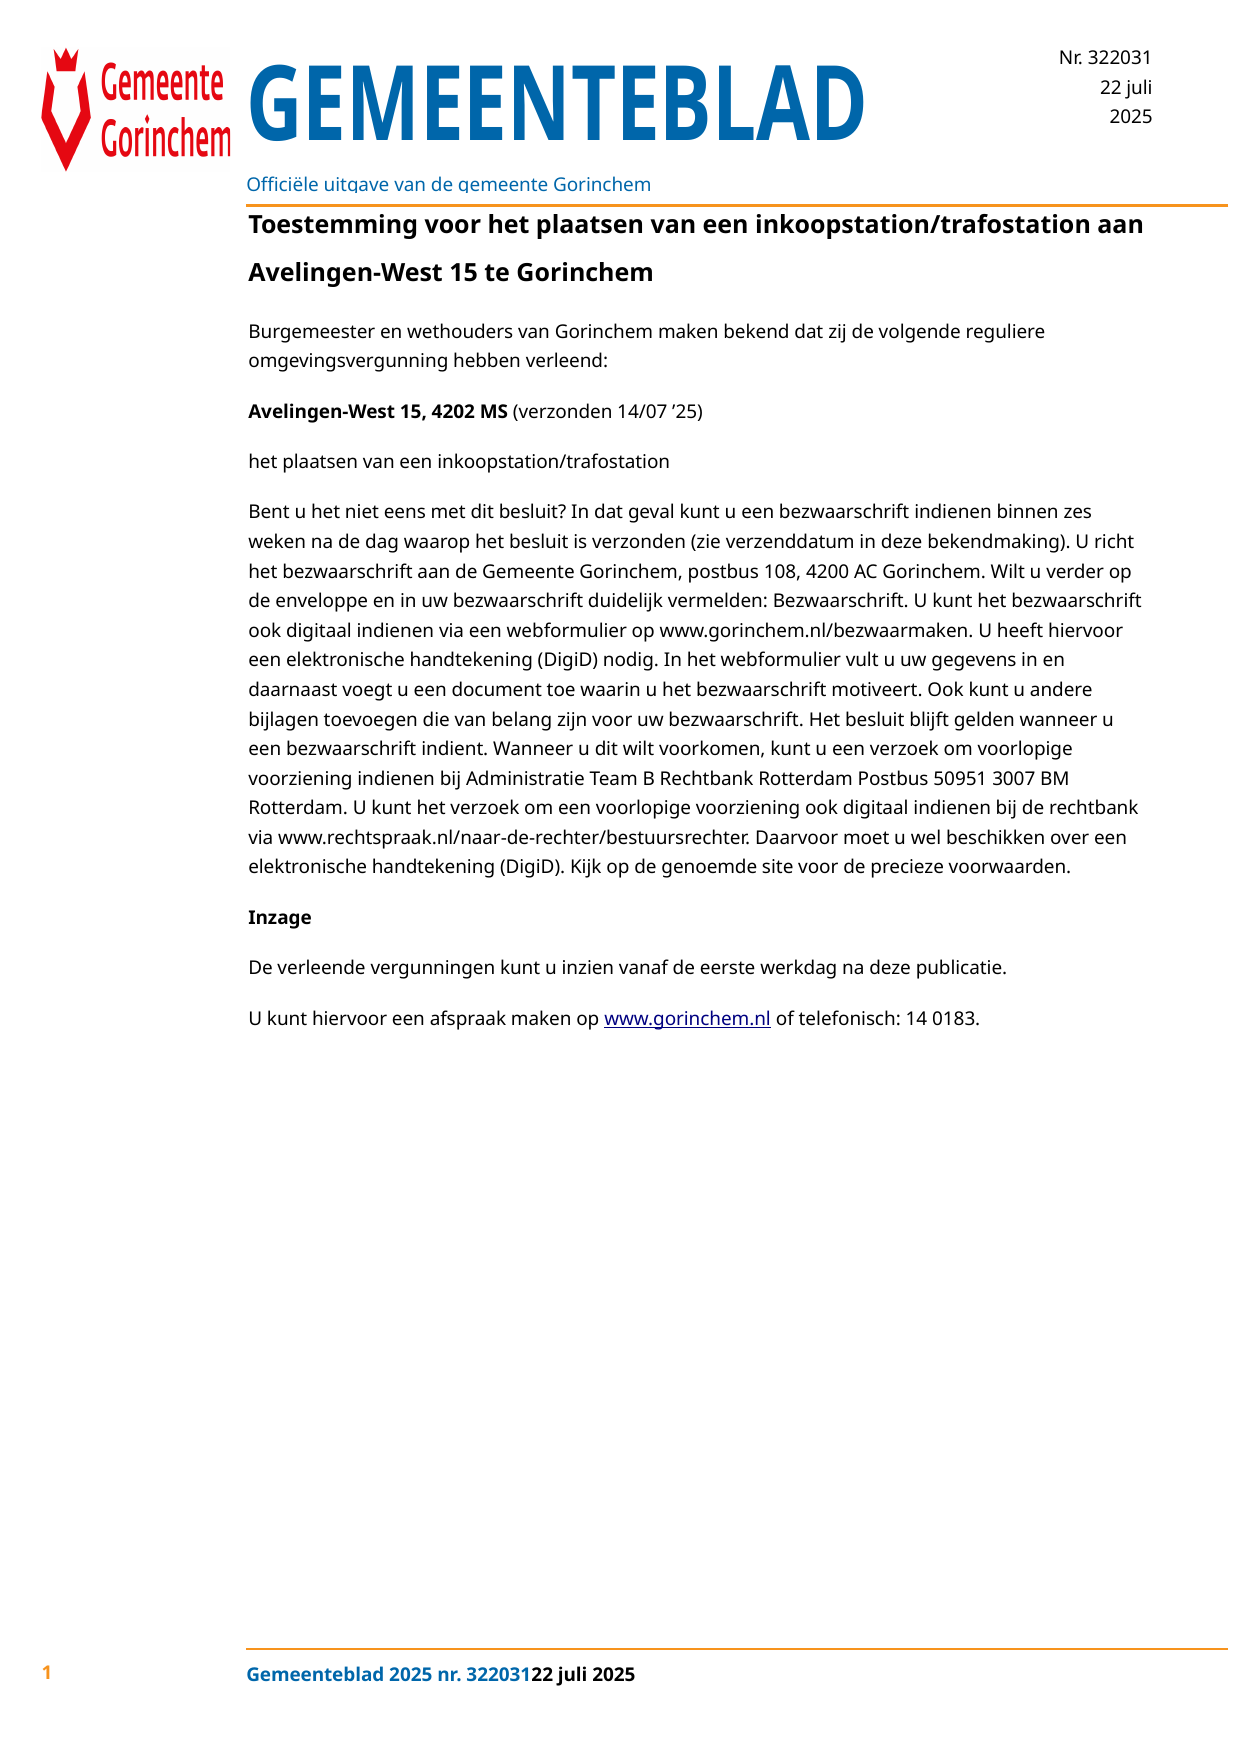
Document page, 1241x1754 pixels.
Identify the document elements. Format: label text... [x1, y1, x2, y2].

text Bent u het niet eens met dit besluit? In dat geval kunt u een bezwaarschrift indienen binnen zes weken na de dag waarop het besluit is verzonden (zie verzenddatum in deze bekendmaking). U richt het bezwaarschrift aan de Gemeente Gorinchem, postbus 108, 4200 AC Gorinchem. Wilt u verder op de enveloppe en in uw bezwaarschrift duidelijk vermelden: Bezwaarschrift. U kunt het bezwaarschrift ook digitaal indienen via een webformulier op www.gorinchem.nl/bezwaarmaken. U heeft hiervoor een elektronische handtekening (DigiD) nodig. In het webformulier vult u uw gegevens in en daarnaast voegt u een document toe waarin u het bezwaarschrift motiveert. Ook kunt u andere bijlagen toevoegen die van belang zijn voor uw bezwaarschrift. Het besluit blijft gelden wanneer u een bezwaarschrift indient. Wanneer u dit wilt voorkomen, kunt u een verzoek om voorlopige voorziening indienen bij Administratie Team B Rechtbank Rotterdam Postbus 50951 3007 BM Rotterdam. U kunt het verzoek om een voorlopige voorziening ook digitaal indienen bij de rechtbank via www.rechtspraak.nl/naar-de-rechter/bestuursrechter. Daarvoor moet u wel beschikken over een elektronische handtekening (DigiD). Kijk op de genoemde site voor de precieze voorwaarden. [248, 499, 1152, 879]
text Toestemming voor het plaatsen van een inkoopstation/trafostation aan Avelingen-West 15 te Gorinchem [248, 207, 1152, 288]
text Burgemeester en wethouders van Gorinchem maken bekend dat zij de volgende reguliere omgevingsvergunning hebben verleend: [248, 318, 1152, 373]
text het plaatsen van een inkoopstation/trafostation [248, 448, 1152, 474]
text Inzage [248, 904, 1152, 930]
text De verleende vergunningen kunt u inzien vanaf de eerste werkdag na deze publicatie. [248, 954, 1152, 980]
text U kunt hiervoor een afspraak maken op www.gorinchem.nl of telefonisch: 14 0183. [248, 1005, 1152, 1031]
picture [41, 47, 231, 172]
text Avelingen-West 15, 4202 MS (verzonden 14/07 ’25) [248, 398, 1152, 424]
